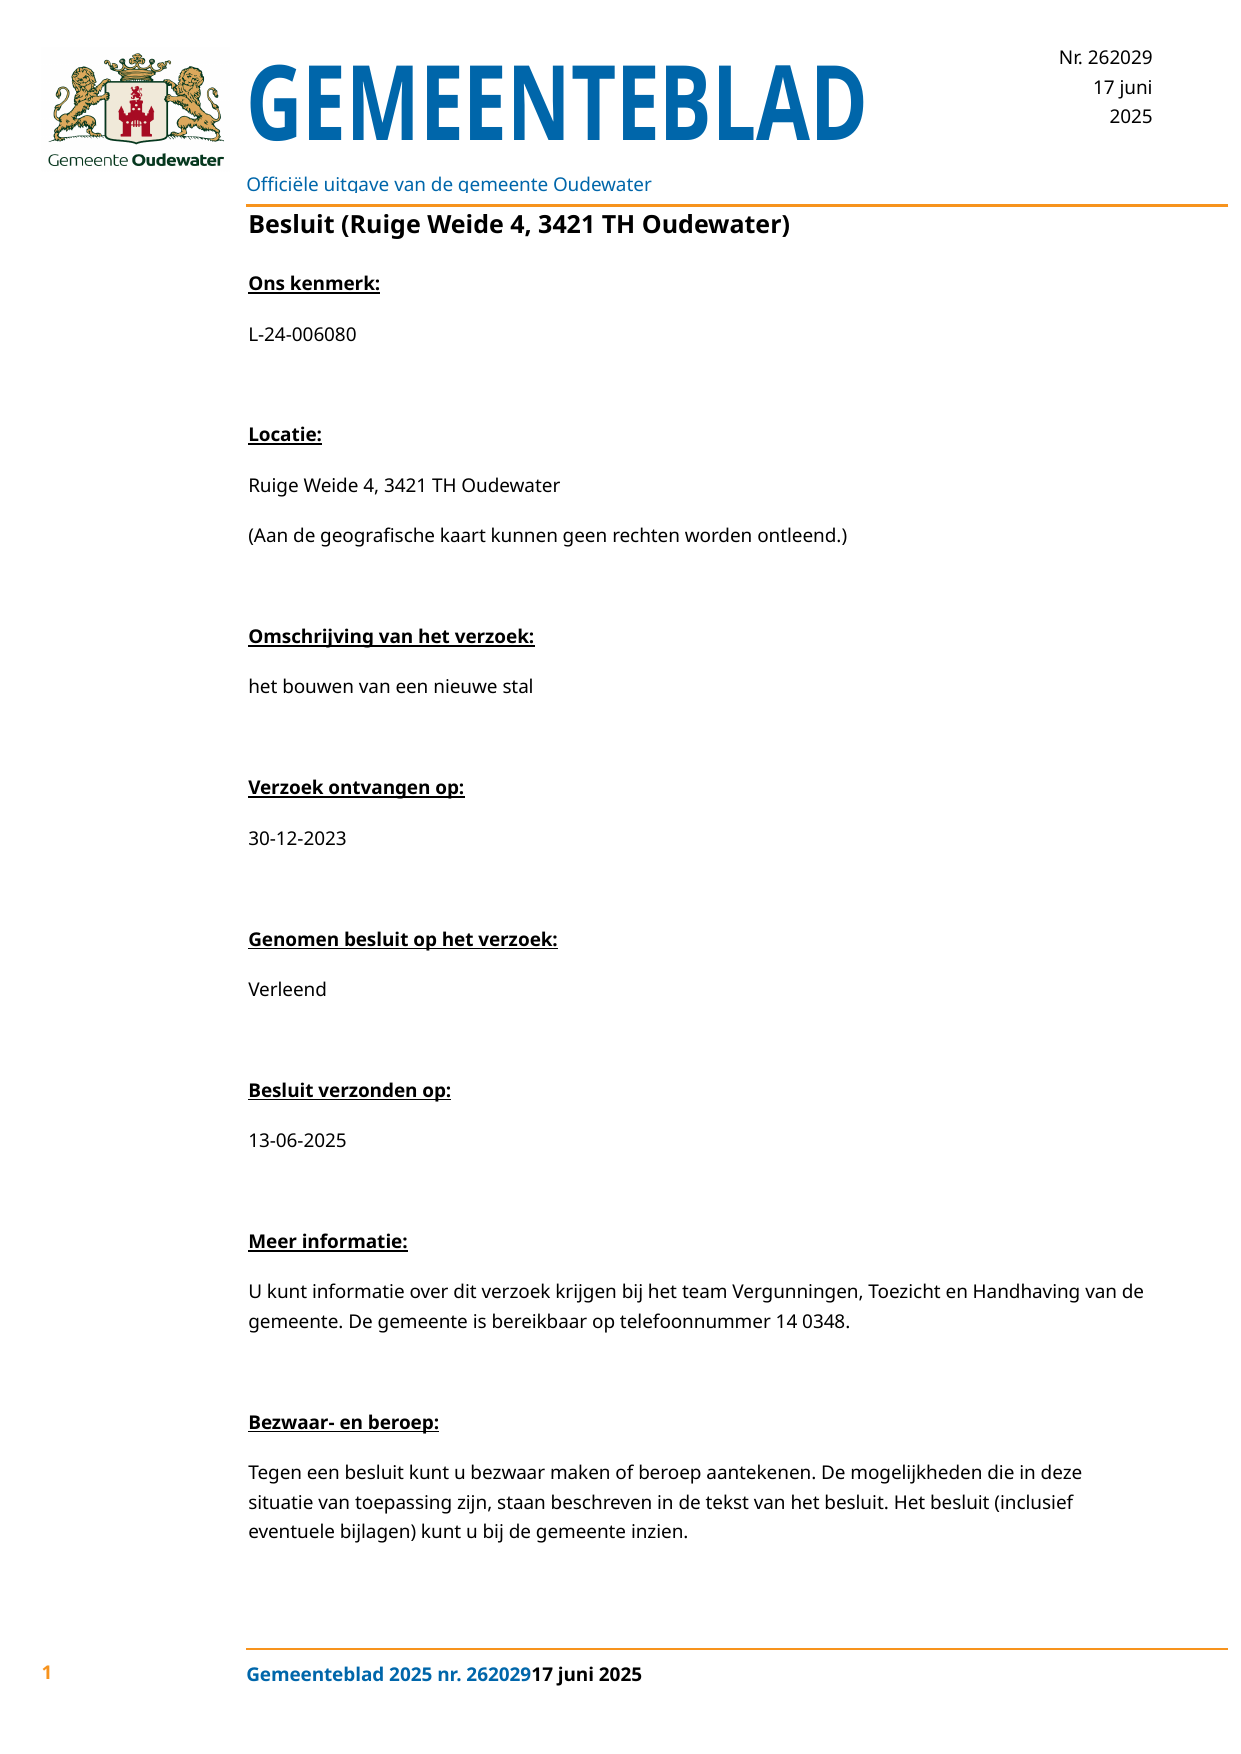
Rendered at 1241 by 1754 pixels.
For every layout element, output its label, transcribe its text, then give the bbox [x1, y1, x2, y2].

text Meer informatie: [248, 1228, 1152, 1254]
text Besluit verzonden op: [248, 1077, 1152, 1103]
text Bezwaar- en beroep: [248, 1409, 1152, 1435]
text (Aan de geografische kaart kunnen geen rechten worden ontleend.) [248, 522, 1152, 548]
text Verzoek ontvangen op: [248, 774, 1152, 800]
text Ons kenmerk: [248, 270, 1152, 296]
text 13-06-2025 [248, 1127, 1152, 1153]
text Tegen een besluit kunt u bezwaar maken of beroep aantekenen. De mogelijkheden die in deze situatie van toepassing zijn, staan beschreven in de tekst van het besluit. Het besluit (inclusief eventuele bijlagen) kunt u bij de gemeente inzien. [248, 1459, 1152, 1544]
text Besluit (Ruige Weide 4, 3421 TH Oudewater) [248, 207, 1152, 241]
text Genomen besluit op het verzoek: [248, 926, 1152, 951]
text Omschrijving van het verzoek: [248, 623, 1152, 649]
text Ruige Weide 4, 3421 TH Oudewater [248, 472, 1152, 498]
picture [41, 47, 231, 172]
text het bouwen van een nieuwe stal [248, 674, 1152, 699]
text U kunt informatie over dit verzoek krijgen bij het team Vergunningen, Toezicht en Handhaving van de gemeente. De gemeente is bereikbaar op telefoonnummer 14 0348. [248, 1279, 1152, 1334]
text Verleend [248, 976, 1152, 1002]
text Locatie: [248, 422, 1152, 447]
text 30-12-2023 [248, 825, 1152, 851]
text L-24-006080 [248, 321, 1152, 346]
